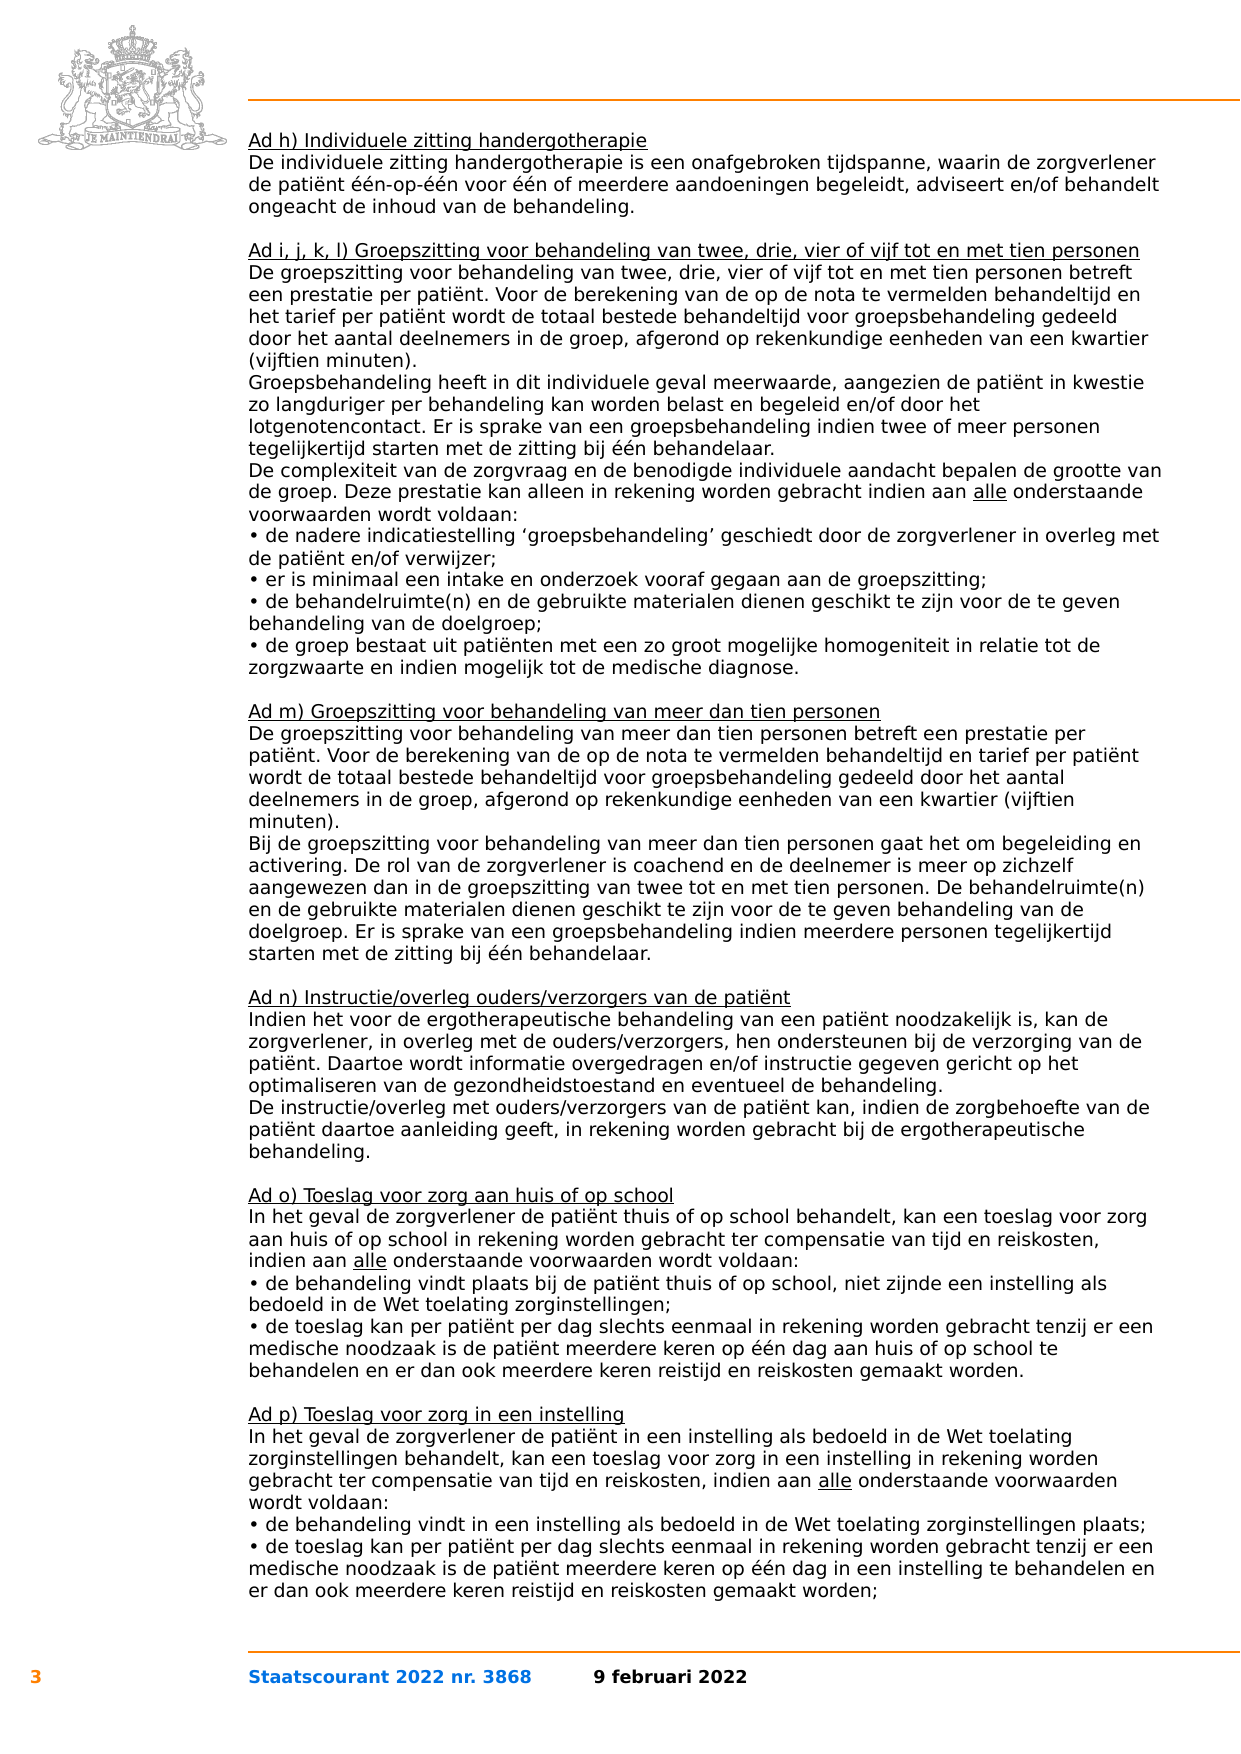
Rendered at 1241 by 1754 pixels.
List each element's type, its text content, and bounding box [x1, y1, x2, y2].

text In het geval de zorgverlener de patiënt thuis of op school behandelt, kan een toeslag voor zorg aan huis of op school in rekening worden gebracht ter compensatie van tijd en reiskosten, indien aan alle onderstaande voorwaarden wordt voldaan: [248, 1206, 1163, 1272]
text De groepszitting voor behandeling van meer dan tien personen betreft een prestatie per patiënt. Voor de berekening van de op de nota te vermelden behandeltijd en tarief per patiënt wordt de totaal bestede behandeltijd voor groepsbehandeling gedeeld door het aantal deelnemers in de groep, afgerond op rekenkundige eenheden van een kwartier (vijftien minuten). [248, 723, 1163, 833]
text Indien het voor de ergotherapeutische behandeling van een patiënt noodzakelijk is, kan de zorgverlener, in overleg met de ouders/verzorgers, hen ondersteunen bij de verzorging van de patiënt. Daartoe wordt informatie overgedragen en/of instructie gegeven gericht op het optimaliseren van de gezondheidstoestand en eventueel de behandeling. [248, 1009, 1163, 1097]
text • de behandelruimte(n) en de gebruikte materialen dienen geschikt te zijn voor de te geven behandeling van de doelgroep; [248, 591, 1163, 635]
text • de groep bestaat uit patiënten met een zo groot mogelijke homogeniteit in relatie tot de zorgzwaarte en indien mogelijk tot de medische diagnose. [248, 635, 1163, 679]
text • er is minimaal een intake en onderzoek vooraf gegaan aan de groepszitting; [248, 569, 1163, 591]
text • de toeslag kan per patiënt per dag slechts eenmaal in rekening worden gebracht tenzij er een medische noodzaak is de patiënt meerdere keren op één dag aan huis of op school te behandelen en er dan ook meerdere keren reistijd en reiskosten gemaakt worden. [248, 1316, 1163, 1382]
subtitle Ad m) Groepszitting voor behandeling van meer dan tien personen [248, 701, 1163, 723]
text De instructie/overleg met ouders/verzorgers van de patiënt kan, indien de zorgbehoefte van de patiënt daartoe aanleiding geeft, in rekening worden gebracht bij de ergotherapeutische behandeling. [248, 1097, 1163, 1163]
text In het geval de zorgverlener de patiënt in een instelling als bedoeld in de Wet toelating zorginstellingen behandelt, kan een toeslag voor zorg in een instelling in rekening worden gebracht ter compensatie van tijd en reiskosten, indien aan alle onderstaande voorwaarden wordt voldaan: [248, 1426, 1163, 1514]
text De complexiteit van de zorgvraag en de benodigde individuele aandacht bepalen de grootte van de groep. Deze prestatie kan alleen in rekening worden gebracht indien aan alle onderstaande voorwaarden wordt voldaan: [248, 459, 1163, 525]
text • de toeslag kan per patiënt per dag slechts eenmaal in rekening worden gebracht tenzij er een medische noodzaak is de patiënt meerdere keren op één dag in een instelling te behandelen en er dan ook meerdere keren reistijd en reiskosten gemaakt worden; [248, 1536, 1163, 1602]
text • de behandeling vindt in een instelling als bedoeld in de Wet toelating zorginstellingen plaats; [248, 1514, 1163, 1536]
subtitle Ad p) Toeslag voor zorg in een instelling [248, 1404, 1163, 1426]
subtitle Ad n) Instructie/overleg ouders/verzorgers van de patiënt [248, 987, 1163, 1009]
text Groepsbehandeling heeft in dit individuele geval meerwaarde, aangezien de patiënt in kwestie zo langduriger per behandeling kan worden belast en begeleid en/of door het lotgenotencontact. Er is sprake van een groepsbehandeling indien twee of meer personen tegelijkertijd starten met de zitting bij één behandelaar. [248, 372, 1163, 459]
text De individuele zitting handergotherapie is een onafgebroken tijdspanne, waarin de zorgverlener de patiënt één-op-één voor één of meerdere aandoeningen begeleidt, adviseert en/of behandelt ongeacht de inhoud van de behandeling. [248, 152, 1163, 218]
subtitle Ad h) Individuele zitting handergotherapie [248, 130, 1163, 152]
text Bij de groepszitting voor behandeling van meer dan tien personen gaat het om begeleiding en activering. De rol van de zorgverlener is coachend en de deelnemer is meer op zichzelf aangewezen dan in de groepszitting van twee tot en met tien personen. De behandelruimte(n) en de gebruikte materialen dienen geschikt te zijn voor de te geven behandeling van de doelgroep. Er is sprake van een groepsbehandeling indien meerdere personen tegelijkertijd starten met de zitting bij één behandelaar. [248, 833, 1163, 965]
text • de nadere indicatiestelling ‘groepsbehandeling’ geschiedt door de zorgverlener in overleg met de patiënt en/of verwijzer; [248, 525, 1163, 569]
picture [38, 25, 227, 150]
text • de behandeling vindt plaats bij de patiënt thuis of op school, niet zijnde een instelling als bedoeld in de Wet toelating zorginstellingen; [248, 1272, 1163, 1316]
text De groepszitting voor behandeling van twee, drie, vier of vijf tot en met tien personen betreft een prestatie per patiënt. Voor de berekening van de op de nota te vermelden behandeltijd en het tarief per patiënt wordt de totaal bestede behandeltijd voor groepsbehandeling gedeeld door het aantal deelnemers in de groep, afgerond op rekenkundige eenheden van een kwartier (vijftien minuten). [248, 262, 1163, 372]
subtitle Ad i, j, k, l) Groepszitting voor behandeling van twee, drie, vier of vijf tot en met tien personen [248, 240, 1163, 262]
subtitle Ad o) Toeslag voor zorg aan huis of op school [248, 1184, 1163, 1206]
